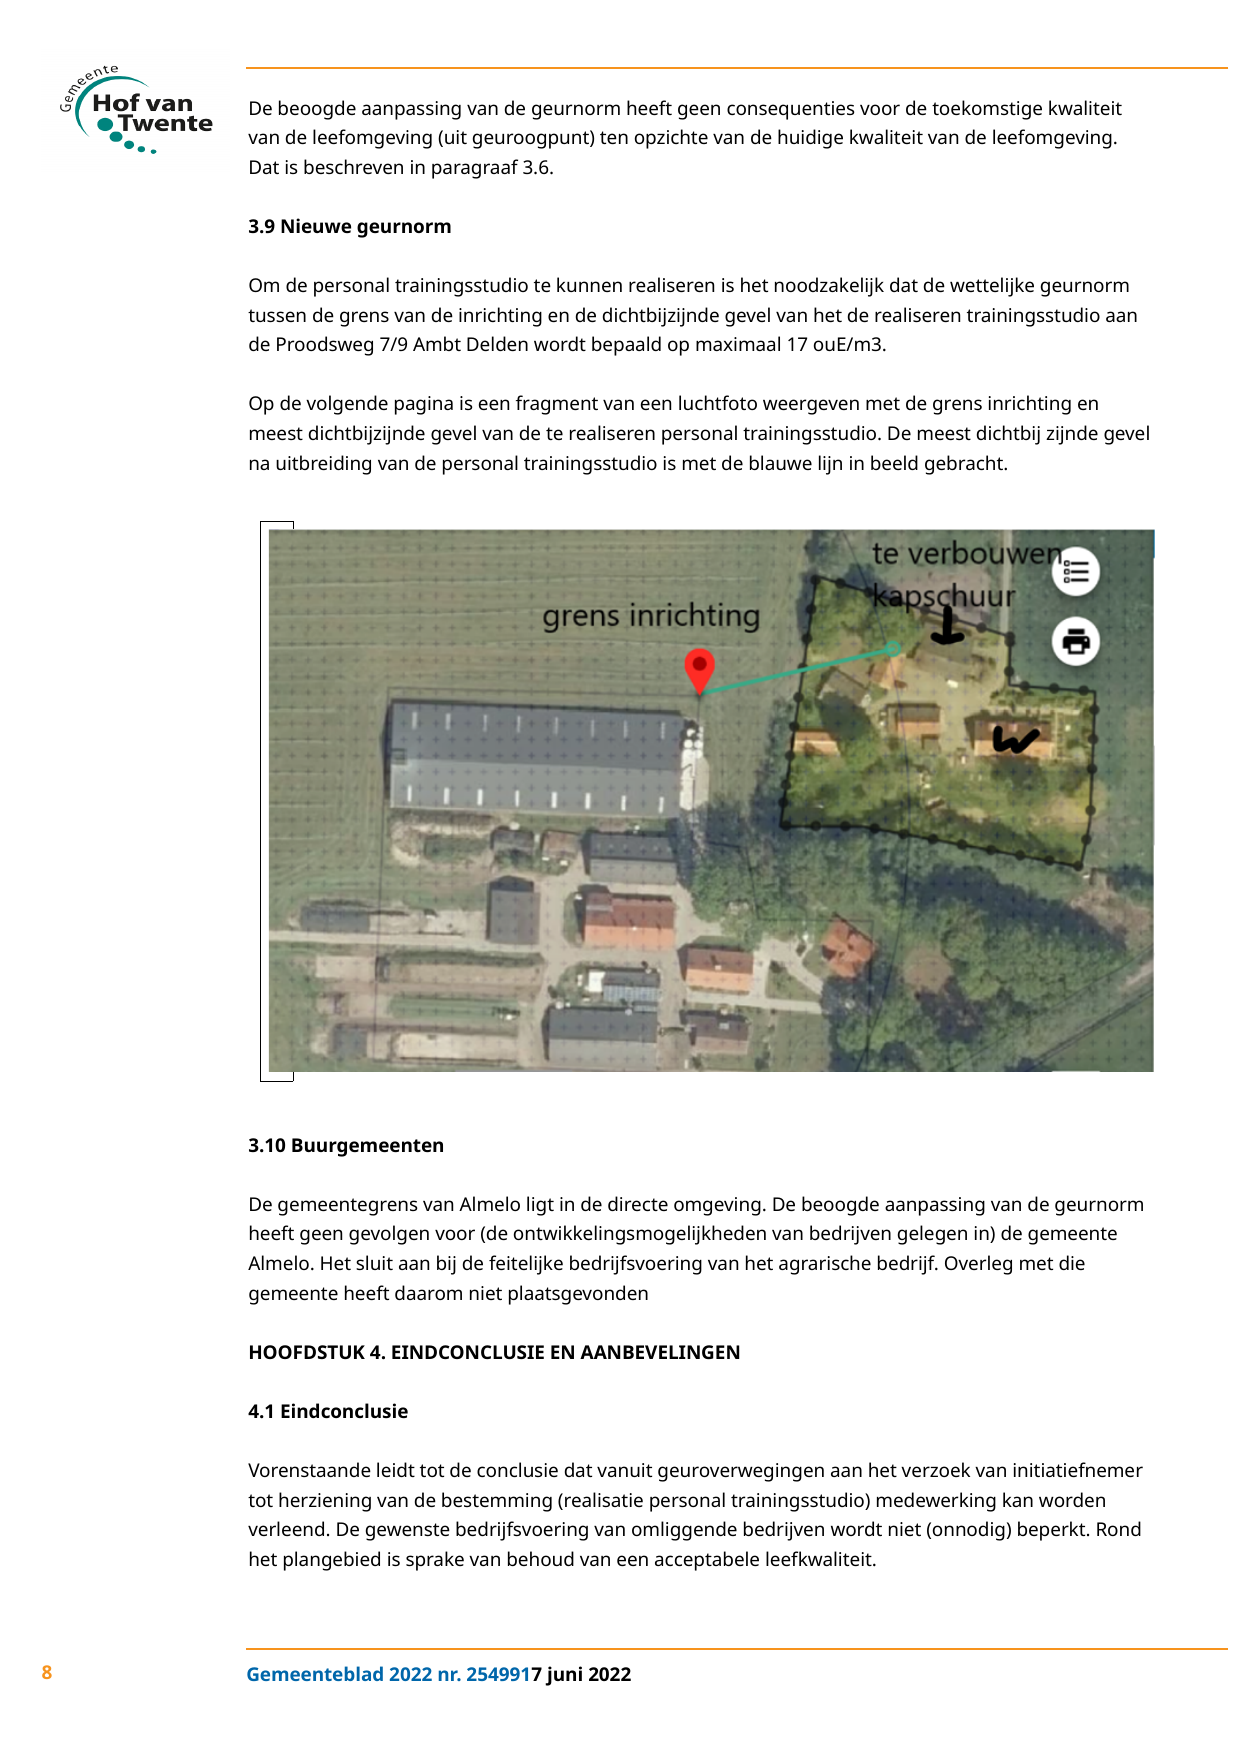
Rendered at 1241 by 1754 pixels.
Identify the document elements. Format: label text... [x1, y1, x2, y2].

text 3.10 Buurgemeenten [248, 1132, 1152, 1157]
text De beoogde aanpassing van de geurnorm heeft geen consequenties voor de toekomstige kwaliteit van de leefomgeving (uit geuroogpunt) ten opzichte van de huidige kwaliteit van de leefomgeving. Dat is beschreven in paragraaf 3.6. [248, 95, 1152, 180]
text Om de personal trainingsstudio te kunnen realiseren is het noodzakelijk dat de wettelijke geurnorm tussen de grens van de inrichting en de dichtbijzijnde gevel van het de realiseren trainingsstudio aan de Proodsweg 7/9 Ambt Delden wordt bepaald op maximaal 17 ouE/m3. [248, 272, 1152, 357]
text 4.1 Eindconclusie [248, 1398, 1152, 1424]
text Op de volgende pagina is een fragment van een luchtfoto weergeven met de grens inrichting en meest dichtbijzijnde gevel van de te realiseren personal trainingsstudio. De meest dichtbij zijnde gevel na uitbreiding van de personal trainingsstudio is met de blauwe lijn in beeld gebracht. [248, 391, 1152, 476]
text 3.9 Nieuwe geurnorm [248, 213, 1152, 239]
picture [41, 47, 231, 172]
text Vorenstaande leidt tot de conclusie dat vanuit geuroverwegingen aan het verzoek van initiatiefnemer tot herziening van de bestemming (realisatie personal trainingsstudio) medewerking kan worden verleend. De gewenste bedrijfsvoering van omliggende bedrijven wordt niet (onnodig) beperkt. Rond het plangebied is sprake van behoud van een acceptabele leefkwaliteit. [248, 1457, 1152, 1572]
text De gemeentegrens van Almelo ligt in de directe omgeving. De beoogde aanpassing van de geurnorm heeft geen gevolgen voor (de ontwikkelingsmogelijkheden van bedrijven gelegen in) de gemeente Almelo. Het sluit aan bij de feitelijke bedrijfsvoering van het agrarische bedrijf. Overleg met die gemeente heeft daarom niet plaatsgevonden [248, 1191, 1152, 1305]
text HOOFDSTUK 4. EINDCONCLUSIE EN AANBEVELINGEN [248, 1339, 1152, 1364]
picture [268, 529, 1155, 1072]
